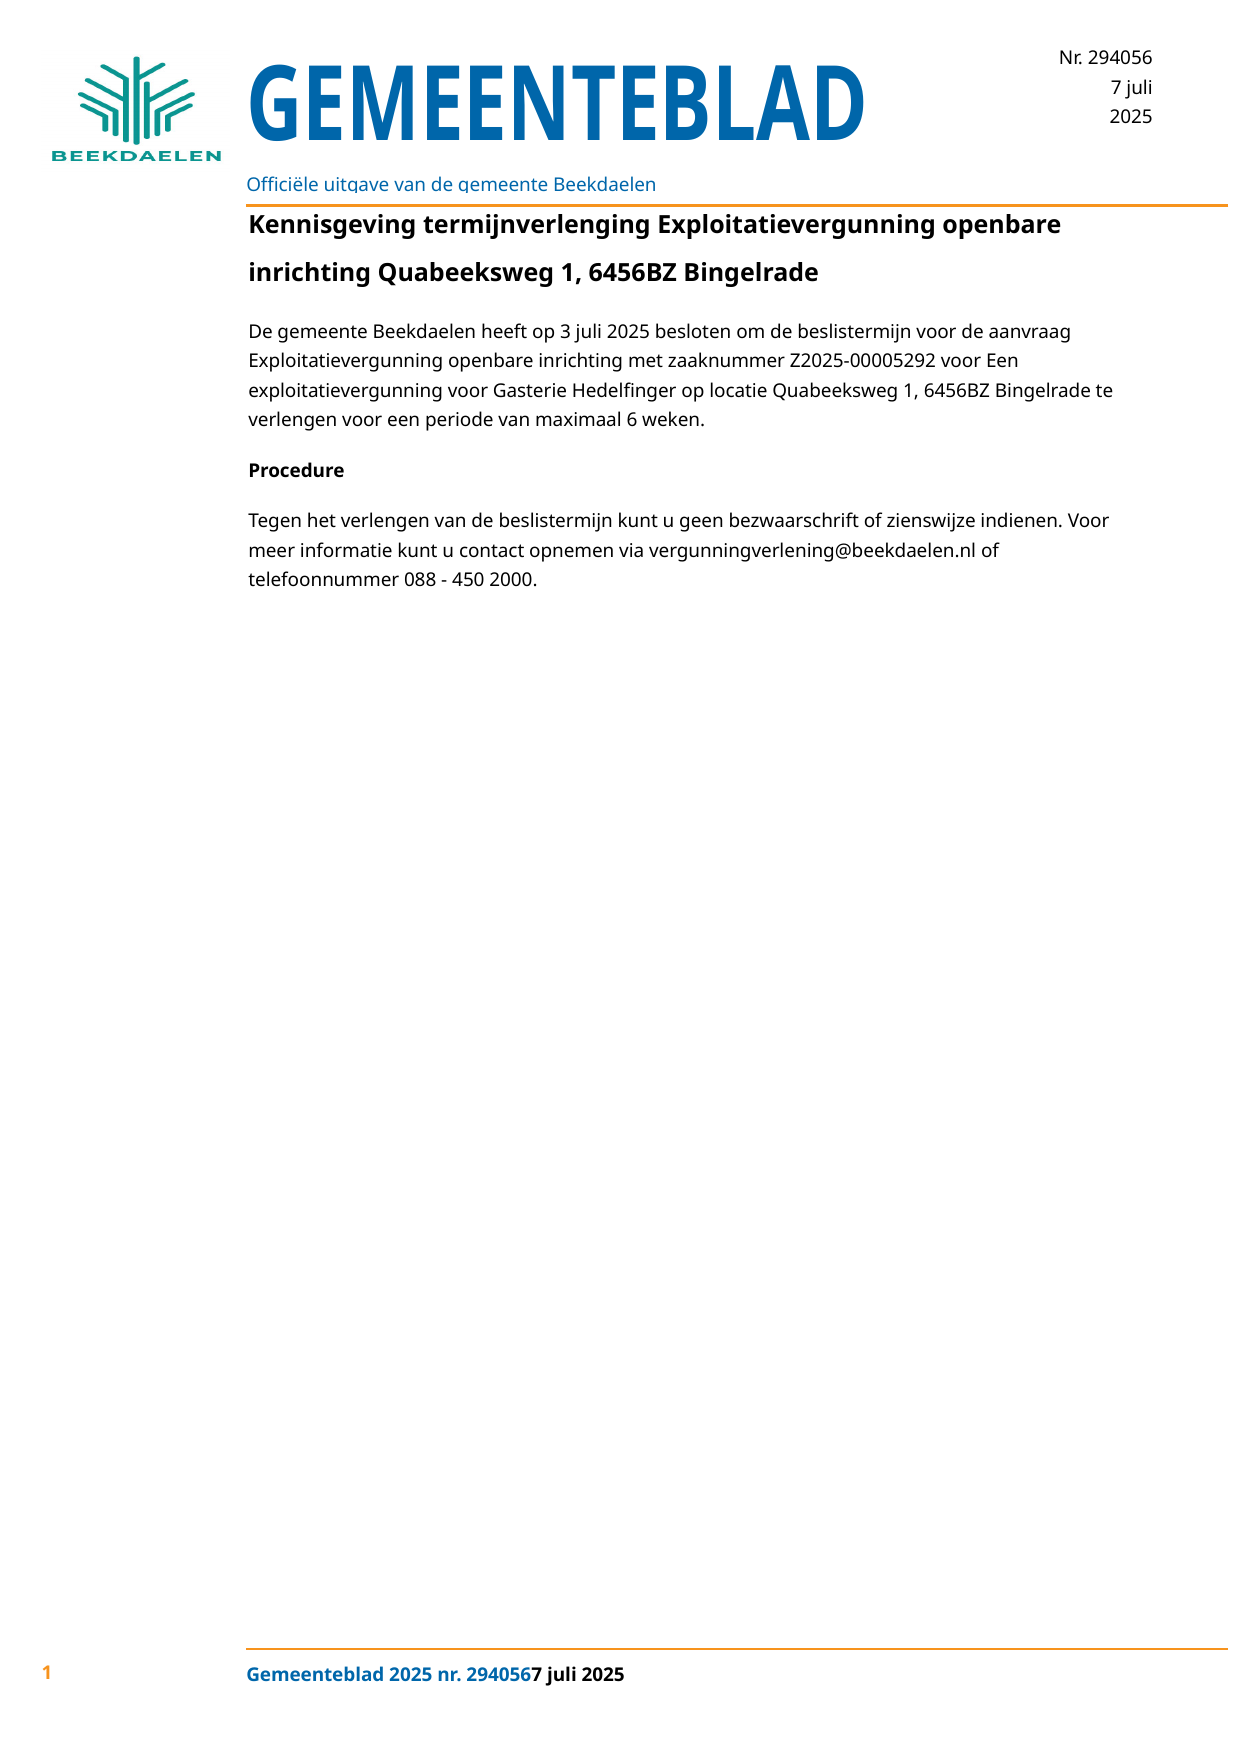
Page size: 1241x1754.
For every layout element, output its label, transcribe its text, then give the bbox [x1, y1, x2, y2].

text De gemeente Beekdaelen heeft op 3 juli 2025 besloten om de beslistermijn voor de aanvraag Exploitatievergunning openbare inrichting met zaaknummer Z2025-00005292 voor Een exploitatievergunning voor Gasterie Hedelfinger op locatie Quabeeksweg 1, 6456BZ Bingelrade te verlengen voor een periode van maximaal 6 weken. [248, 318, 1152, 432]
text Tegen het verlengen van de beslistermijn kunt u geen bezwaarschrift of zienswijze indienen. Voor meer informatie kunt u contact opnemen via vergunningverlening@beekdaelen.nl of telefoonnummer 088 - 450 2000. [248, 507, 1152, 592]
picture [41, 47, 231, 172]
text Procedure [248, 457, 1152, 483]
text Kennisgeving termijnverlenging Exploitatievergunning openbare inrichting Quabeeksweg 1, 6456BZ Bingelrade [248, 207, 1152, 288]
